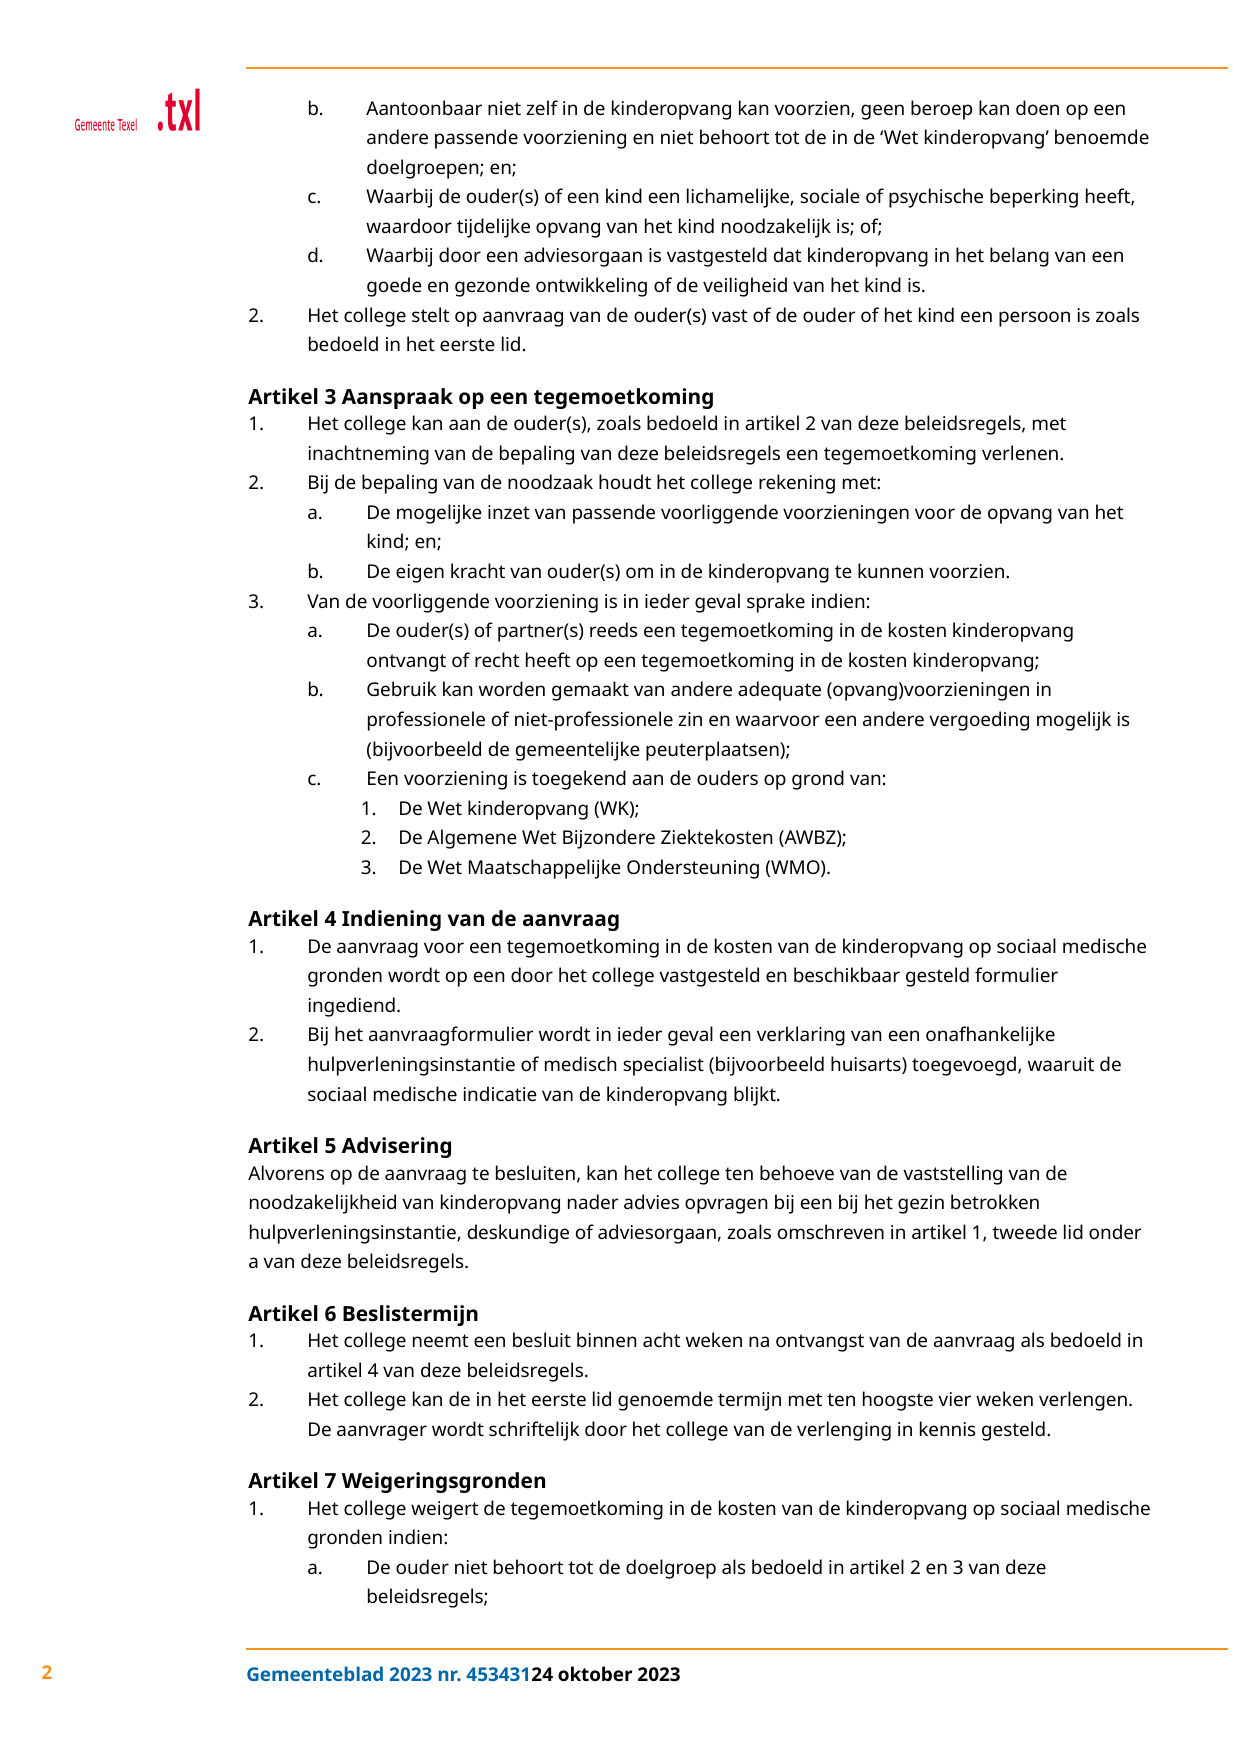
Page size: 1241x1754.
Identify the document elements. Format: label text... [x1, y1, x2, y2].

list De ouder niet behoort tot de doelgroep als bedoeld in artikel 2 en 3 van deze beleidsregels; [307, 1554, 1152, 1609]
list Het college weigert de tegemoetkoming in de kosten van de kinderopvang op sociaal medische gronden indien: [248, 1495, 1152, 1550]
text Artikel 7 Weigeringsgronden [248, 1466, 1152, 1495]
list Het college kan aan de ouder(s), zoals bedoeld in artikel 2 van deze beleidsregels, met inachtneming van de bepaling van deze beleidsregels een tegemoetkoming verlenen. [248, 410, 1152, 466]
list De ouder(s) of partner(s) reeds een tegemoetkoming in de kosten kinderopvang ontvangt of recht heeft op een tegemoetkoming in de kosten kinderopvang; [307, 617, 1152, 673]
list Bij het aanvraagformulier wordt in ieder geval een verklaring van een onafhankelijke hulpverleningsinstantie of medisch specialist (bijvoorbeeld huisarts) toegevoegd, waaruit de sociaal medische indicatie van de kinderopvang blijkt. [248, 1022, 1152, 1107]
list Een voorziening is toegekend aan de ouders op grond van: [307, 765, 1152, 791]
text Artikel 6 Beslistermijn [248, 1299, 1152, 1327]
text Artikel 5 Advisering [248, 1131, 1152, 1160]
text Alvorens op de aanvraag te besluiten, kan het college ten behoeve van de vaststelling van de noodzakelijkheid van kinderopvang nader advies opvragen bij een bij het gezin betrokken hulpverleningsinstantie, deskundige of adviesorgaan, zoals omschreven in artikel 1, tweede lid onder a van deze beleidsregels. [248, 1160, 1152, 1274]
text Artikel 4 Indiening van de aanvraag [248, 904, 1152, 933]
list Het college stelt op aanvraag van de ouder(s) vast of de ouder of het kind een persoon is zoals bedoeld in het eerste lid. [248, 302, 1152, 357]
list De aanvraag voor een tegemoetkoming in de kosten van de kinderopvang op sociaal medische gronden wordt op een door het college vastgesteld en beschikbaar gesteld formulier ingediend. [248, 933, 1152, 1018]
list Van de voorliggende voorziening is in ieder geval sprake indien: [248, 588, 1152, 613]
list De Wet kinderopvang (WK); [361, 795, 1152, 821]
list Waarbij door een adviesorgaan is vastgesteld dat kinderopvang in het belang van een goede en gezonde ontwikkeling of de veiligheid van het kind is. [307, 243, 1152, 298]
list Waarbij de ouder(s) of een kind een lichamelijke, sociale of psychische beperking heeft, waardoor tijdelijke opvang van het kind noodzakelijk is; of; [307, 183, 1152, 239]
list Gebruik kan worden gemaakt van andere adequate (opvang)voorzieningen in professionele of niet-professionele zin en waarvoor een andere vergoeding mogelijk is (bijvoorbeeld de gemeentelijke peuterplaatsen); [307, 677, 1152, 761]
list Bij de bepaling van de noodzaak houdt het college rekening met: [248, 469, 1152, 495]
picture [41, 47, 231, 172]
text Artikel 3 Aanspraak op een tegemoetkoming [248, 382, 1152, 410]
list De mogelijke inzet van passende voorliggende voorzieningen voor de opvang van het kind; en; [307, 499, 1152, 554]
list Het college neemt een besluit binnen acht weken na ontvangst van de aanvraag als bedoeld in artikel 4 van deze beleidsregels. [248, 1327, 1152, 1383]
list Aantoonbaar niet zelf in de kinderopvang kan voorzien, geen beroep kan doen op een andere passende voorziening en niet behoort tot de in de ‘Wet kinderopvang’ benoemde doelgroepen; en; [307, 95, 1152, 180]
list De eigen kracht van ouder(s) om in de kinderopvang te kunnen voorzien. [307, 558, 1152, 584]
list De Wet Maatschappelijke Ondersteuning (WMO). [361, 854, 1152, 880]
list Het college kan de in het eerste lid genoemde termijn met ten hoogste vier weken verlengen. De aanvrager wordt schriftelijk door het college van de verlenging in kennis gesteld. [248, 1386, 1152, 1442]
list De Algemene Wet Bijzondere Ziektekosten (AWBZ); [361, 824, 1152, 850]
